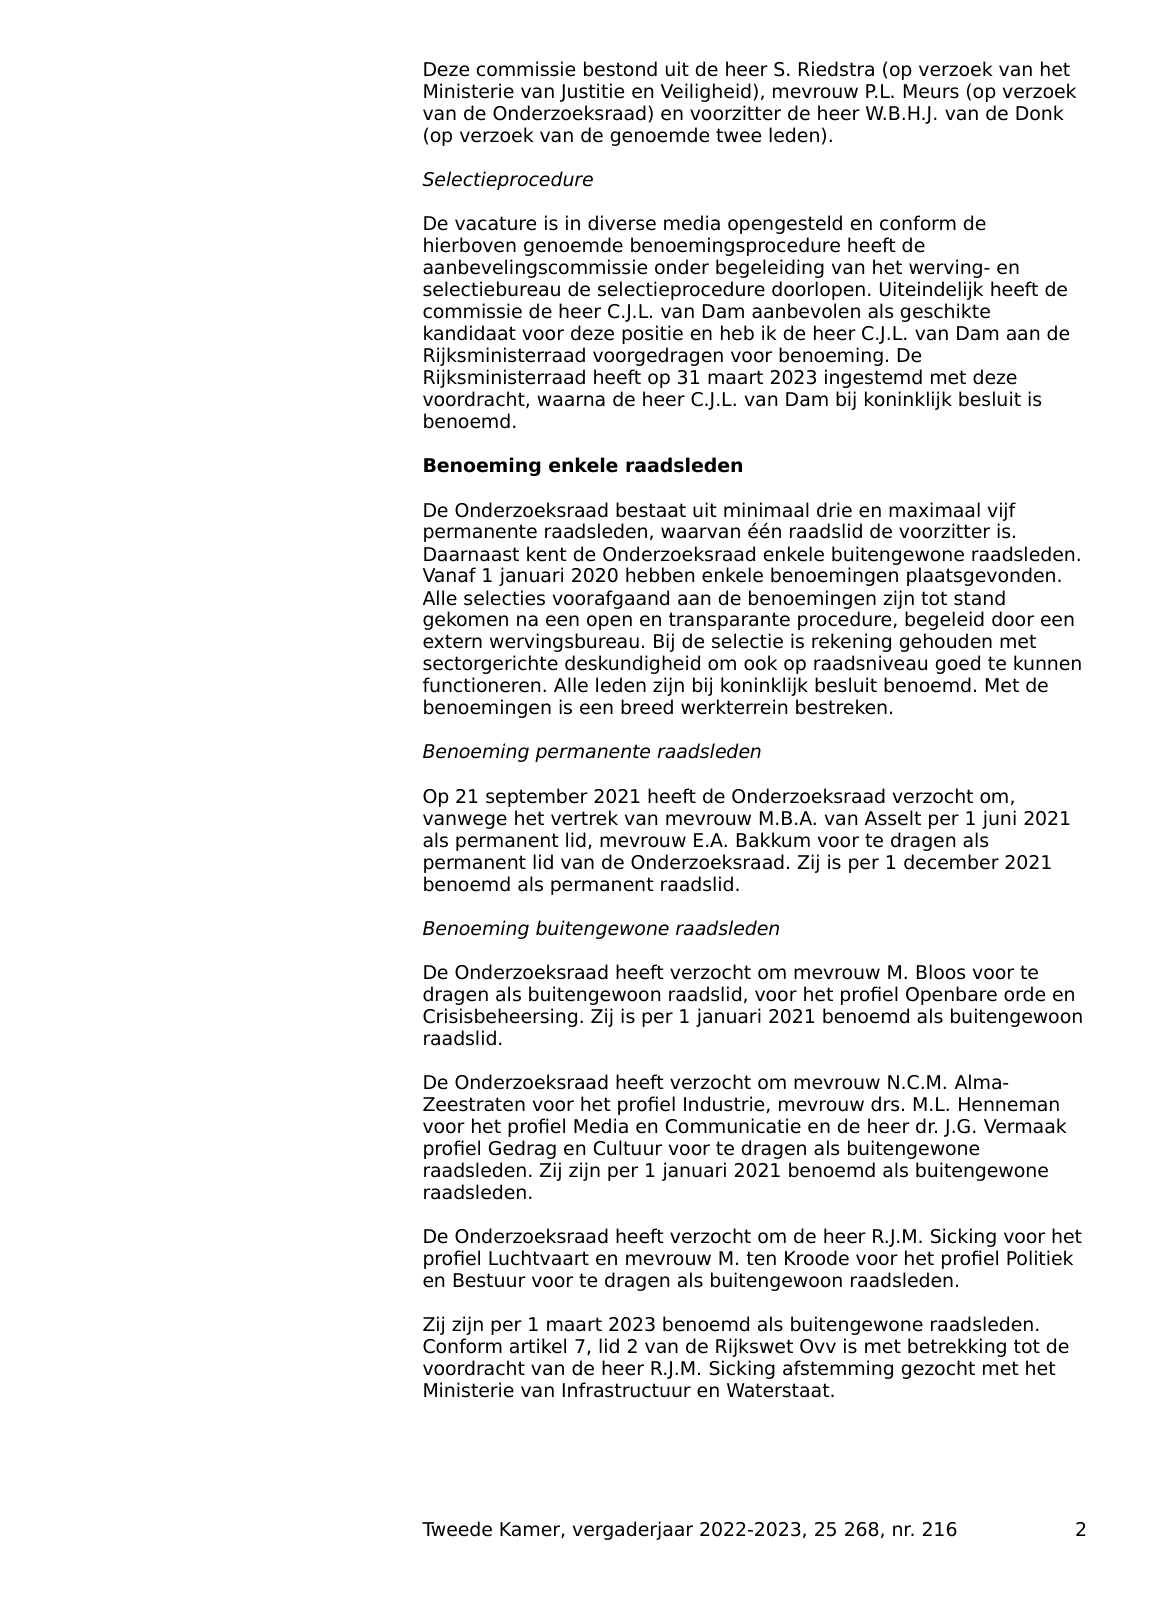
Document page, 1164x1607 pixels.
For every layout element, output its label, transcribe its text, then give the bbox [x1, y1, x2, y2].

text Zij zijn per 1 maart 2023 benoemd als buitengewone raadsleden. Conform artikel 7, lid 2 van de Rijkswet Ovv is met betrekking tot de voordracht van de heer R.J.M. Sicking afstemming gezocht met het Ministerie van Infrastructuur en Waterstaat. [422, 1314, 1087, 1402]
text Deze commissie bestond uit de heer S. Riedstra (op verzoek van het Ministerie van Justitie en Veiligheid), mevrouw P.L. Meurs (op verzoek van de Onderzoeksraad) en voorzitter de heer W.B.H.J. van de Donk (op verzoek van de genoemde twee leden). [422, 59, 1087, 147]
text De vacature is in diverse media opengesteld en conform de hierboven genoemde benoemingsprocedure heeft de aanbevelingscommissie onder begeleiding van het werving- en selectiebureau de selectieprocedure doorlopen. Uiteindelijk heeft de commissie de heer C.J.L. van Dam aanbevolen als geschikte kandidaat voor deze positie en heb ik de heer C.J.L. van Dam aan de Rijksministerraad voorgedragen voor benoeming. De Rijksministerraad heeft op 31 maart 2023 ingestemd met deze voordracht, waarna de heer C.J.L. van Dam bij koninklijk besluit is benoemd. [422, 213, 1087, 433]
subtitle Benoeming buitengewone raadsleden [422, 918, 1087, 940]
subtitle Benoeming permanente raadsleden [422, 741, 1087, 763]
text De Onderzoeksraad bestaat uit minimaal drie en maximaal vijf permanente raadsleden, waarvan één raadslid de voorzitter is. Daarnaast kent de Onderzoeksraad enkele buitengewone raadsleden. Vanaf 1 januari 2020 hebben enkele benoemingen plaatsgevonden. Alle selecties voorafgaand aan de benoemingen zijn tot stand gekomen na een open en transparante procedure, begeleid door een extern wervingsbureau. Bij de selectie is rekening gehouden met sectorgerichte deskundigheid om ook op raadsniveau goed te kunnen functioneren. Alle leden zijn bij koninklijk besluit benoemd. Met de benoemingen is een breed werkterrein bestreken. [422, 499, 1087, 719]
text De Onderzoeksraad heeft verzocht om de heer R.J.M. Sicking voor het profiel Luchtvaart en mevrouw M. ten Kroode voor het profiel Politiek en Bestuur voor te dragen als buitengewoon raadsleden. [422, 1226, 1087, 1292]
subtitle Benoeming enkele raadsleden [422, 455, 1087, 477]
text De Onderzoeksraad heeft verzocht om mevrouw M. Bloos voor te dragen als buitengewoon raadslid, voor het profiel Openbare orde en Crisisbeheersing. Zij is per 1 januari 2021 benoemd als buitengewoon raadslid. [422, 962, 1087, 1050]
subtitle Selectieprocedure [422, 169, 1087, 191]
text De Onderzoeksraad heeft verzocht om mevrouw N.C.M. Alma-Zeestraten voor het profiel Industrie, mevrouw drs. M.L. Henneman voor het profiel Media en Communicatie en de heer dr. J.G. Vermaak profiel Gedrag en Cultuur voor te dragen als buitengewone raadsleden. Zij zijn per 1 januari 2021 benoemd als buitengewone raadsleden. [422, 1072, 1087, 1204]
text Op 21 september 2021 heeft de Onderzoeksraad verzocht om, vanwege het vertrek van mevrouw M.B.A. van Asselt per 1 juni 2021 als permanent lid, mevrouw E.A. Bakkum voor te dragen als permanent lid van de Onderzoeksraad. Zij is per 1 december 2021 benoemd als permanent raadslid. [422, 786, 1087, 896]
